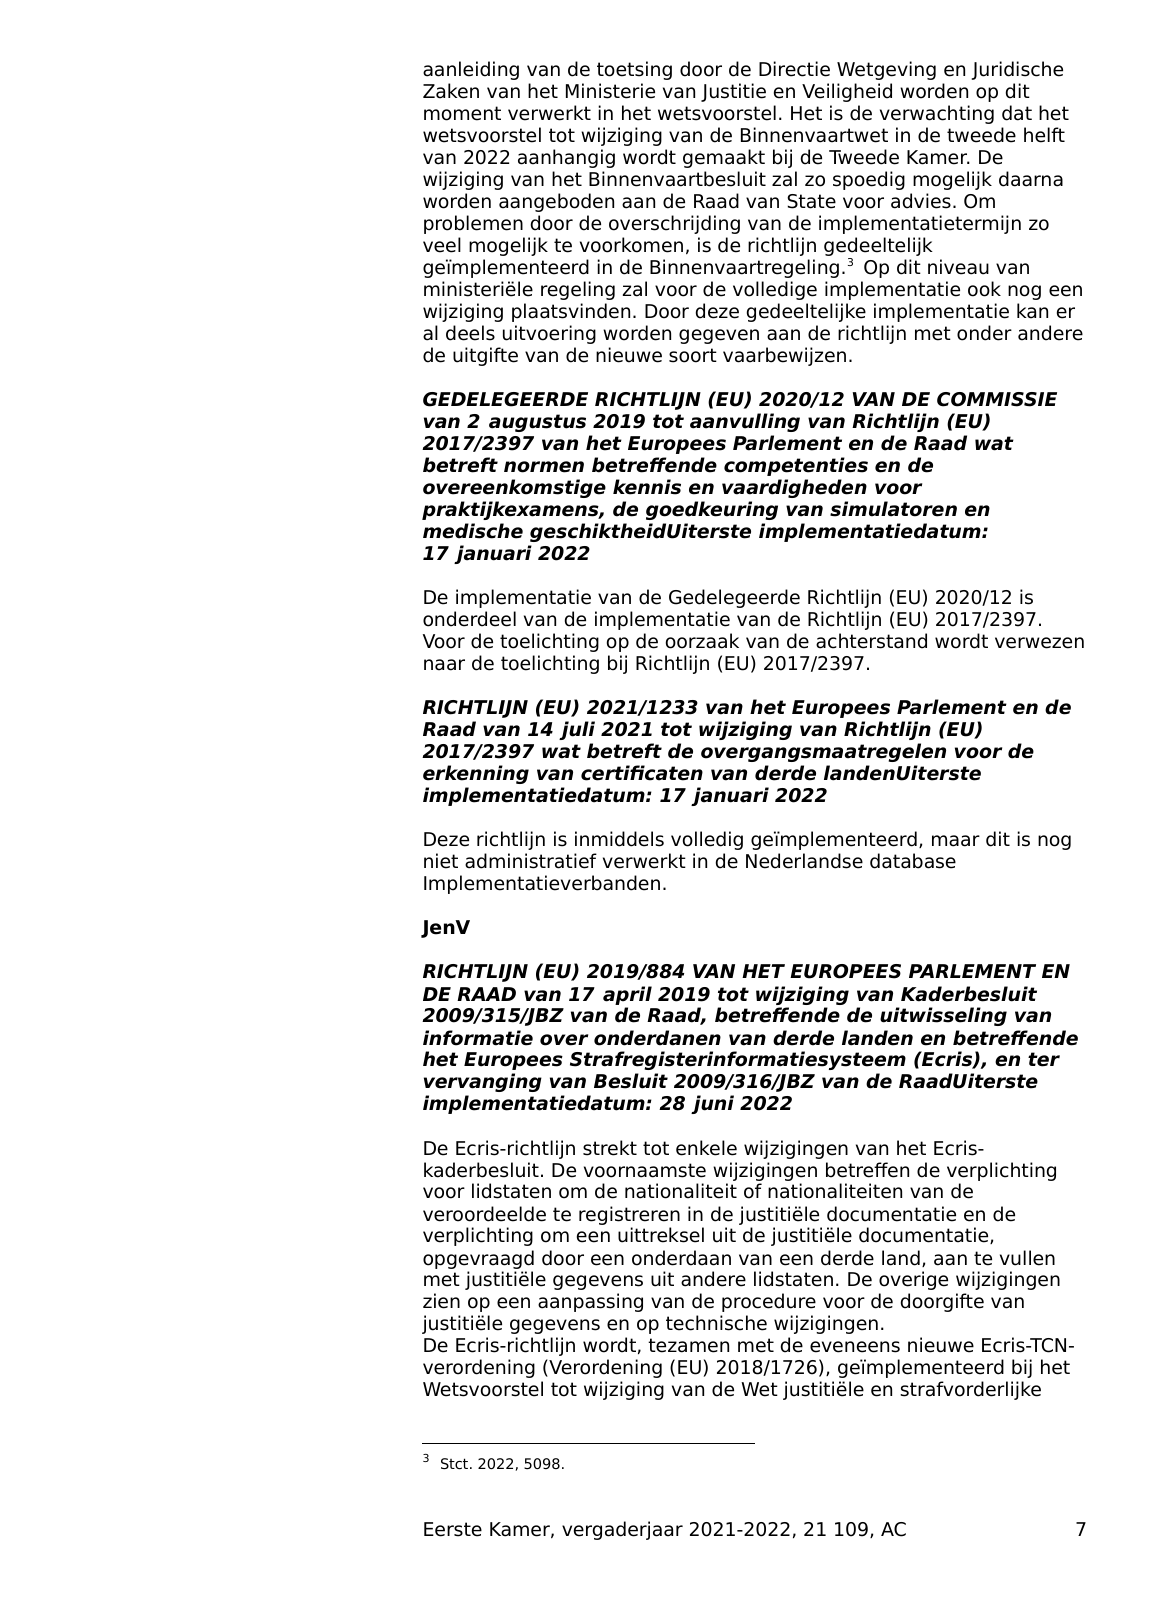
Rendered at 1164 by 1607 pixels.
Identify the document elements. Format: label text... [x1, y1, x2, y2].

text Deze richtlijn is inmiddels volledig geïmplementeerd, maar dit is nog niet administratief verwerkt in de Nederlandse database Implementatieverbanden. [422, 829, 1087, 895]
subtitle RICHTLIJN (EU) 2021/1233 van het Europees Parlement en de Raad van 14 juli 2021 tot wijziging van Richtlijn (EU) 2017/2397 wat betreft de overgangsmaatregelen voor de erkenning van certificaten van derde landenUiterste implementatiedatum: 17 januari 2022 [422, 697, 1087, 807]
text De implementatie van de Gedelegeerde Richtlijn (EU) 2020/12 is onderdeel van de implementatie van de Richtlijn (EU) 2017/2397. [422, 587, 1087, 631]
text Stct. 2022, 5098. [422, 1452, 1087, 1474]
subtitle GEDELEGEERDE RICHTLIJN (EU) 2020/12 VAN DE COMMISSIE van 2 augustus 2019 tot aanvulling van Richtlijn (EU) 2017/2397 van het Europees Parlement en de Raad wat betreft normen betreffende competenties en de overeenkomstige kennis en vaardigheden voor praktijkexamens, de goedkeuring van simulatoren en medische geschiktheidUiterste implementatiedatum: 17 januari 2022 [422, 389, 1087, 565]
subtitle JenV [422, 917, 1087, 939]
text De Ecris-richtlijn strekt tot enkele wijzigingen van het Ecris-kaderbesluit. De voornaamste wijzigingen betreffen de verplichting voor lidstaten om de nationaliteit of nationaliteiten van de veroordeelde te registreren in de justitiële documentatie en de verplichting om een uittreksel uit de justitiële documentatie, opgevraagd door een onderdaan van een derde land, aan te vullen met justitiële gegevens uit andere lidstaten. De overige wijzigingen zien op een aanpassing van de procedure voor de doorgifte van justitiële gegevens en op technische wijzigingen. [422, 1137, 1087, 1335]
subtitle RICHTLIJN (EU) 2019/884 VAN HET EUROPEES PARLEMENT EN DE RAAD van 17 april 2019 tot wijziging van Kaderbesluit 2009/315/JBZ van de Raad, betreffende de uitwisseling van informatie over onderdanen van derde landen en betreffende het Europees Strafregisterinformatiesysteem (Ecris), en ter vervanging van Besluit 2009/316/JBZ van de RaadUiterste implementatiedatum: 28 juni 2022 [422, 961, 1087, 1115]
text aanleiding van de toetsing door de Directie Wetgeving en Juridische Zaken van het Ministerie van Justitie en Veiligheid worden op dit moment verwerkt in het wetsvoorstel. Het is de verwachting dat het wetsvoorstel tot wijziging van de Binnenvaartwet in de tweede helft van 2022 aanhangig wordt gemaakt bij de Tweede Kamer. De wijziging van het Binnenvaartbesluit zal zo spoedig mogelijk daarna worden aangeboden aan de Raad van State voor advies. Om problemen door de overschrijding van de implementatietermijn zo veel mogelijk te voorkomen, is de richtlijn gedeeltelijk geïmplementeerd in de Binnenvaartregeling. Op dit niveau van ministeriële regeling zal voor de volledige implementatie ook nog een wijziging plaatsvinden. Door deze gedeeltelijke implementatie kan er al deels uitvoering worden gegeven aan de richtlijn met onder andere de uitgifte van de nieuwe soort vaarbewijzen. [422, 59, 1087, 367]
text De Ecris-richtlijn wordt, tezamen met de eveneens nieuwe Ecris-TCN-verordening (Verordening (EU) 2018/1726), geïmplementeerd bij het Wetsvoorstel tot wijziging van de Wet justitiële en strafvorderlijke [422, 1335, 1087, 1401]
text Voor de toelichting op de oorzaak van de achterstand wordt verwezen naar de toelichting bij Richtlijn (EU) 2017/2397. [422, 631, 1087, 675]
